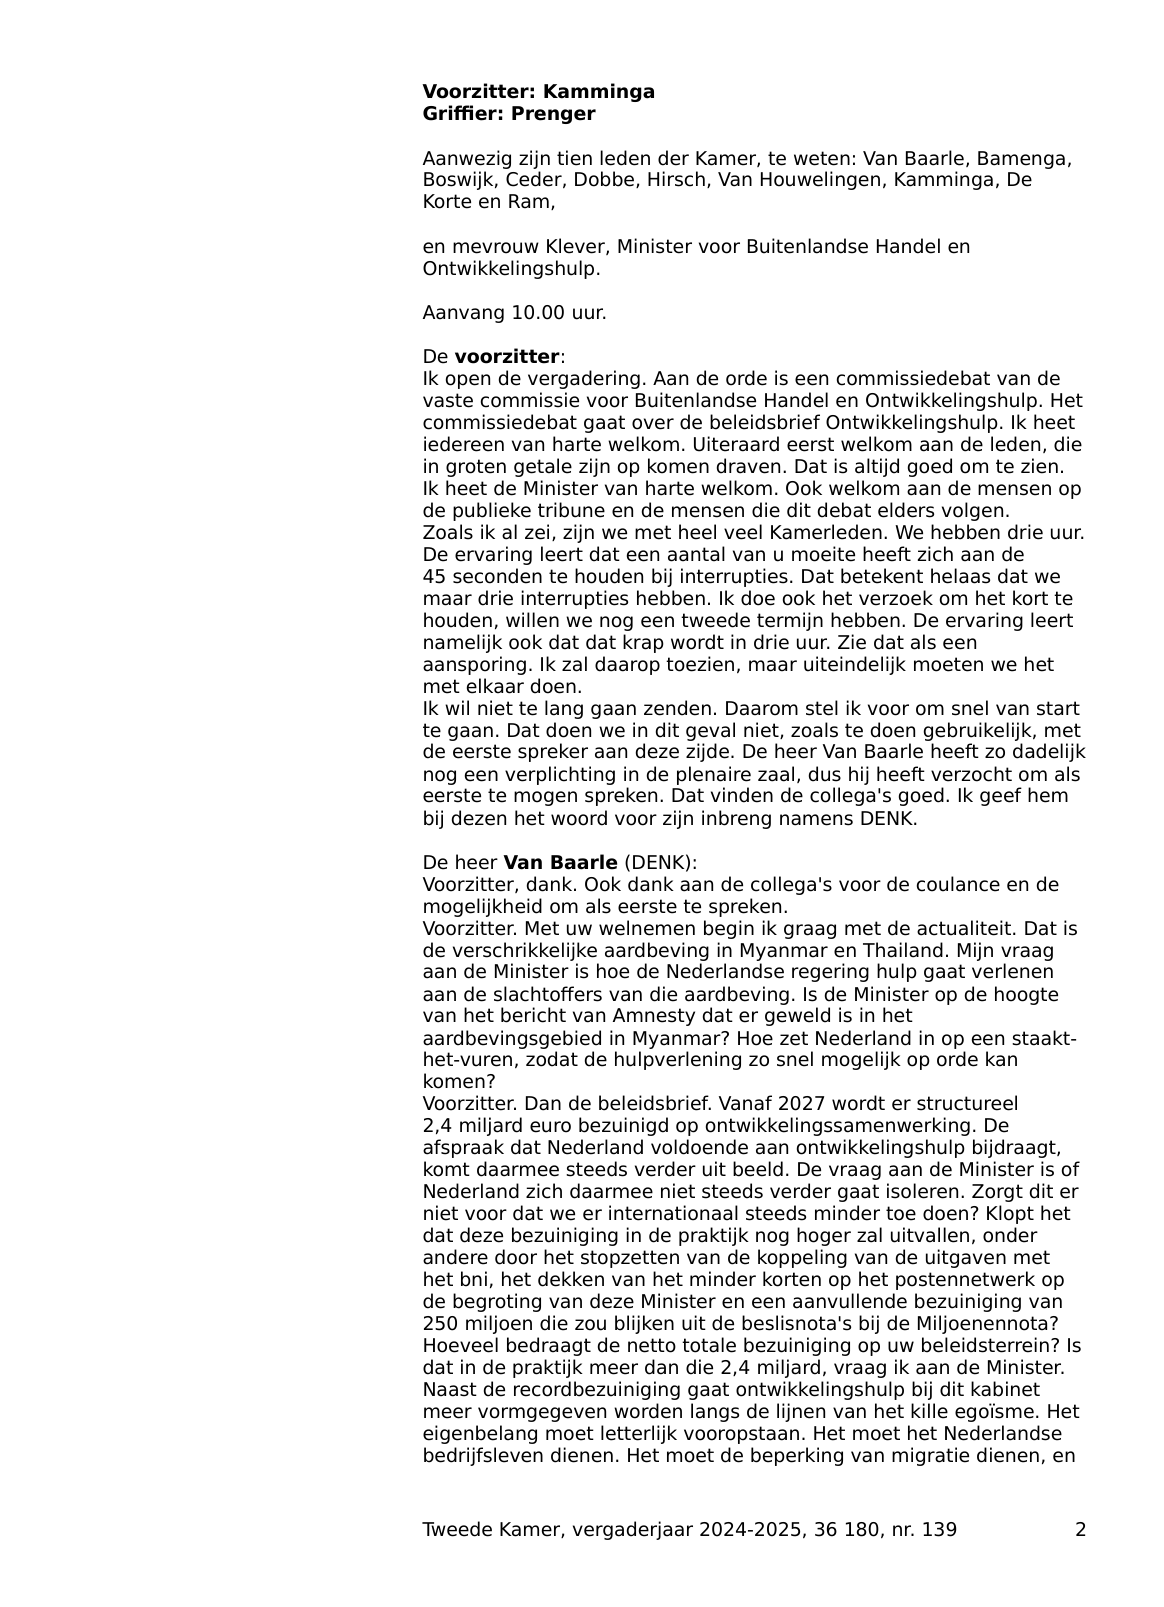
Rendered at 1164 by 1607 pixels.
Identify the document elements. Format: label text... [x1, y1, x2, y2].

text Aanvang 10.00 uur. [422, 302, 1087, 324]
text Ik wil niet te lang gaan zenden. Daarom stel ik voor om snel van start te gaan. Dat doen we in dit geval niet, zoals te doen gebruikelijk, met de eerste spreker aan deze zijde. De heer Van Baarle heeft zo dadelijk nog een verplichting in de plenaire zaal, dus hij heeft verzocht om als eerste te mogen spreken. Dat vinden de collega's goed. Ik geef hem bij dezen het woord voor zijn inbreng namens DENK. [422, 697, 1087, 829]
text en mevrouw Klever, Minister voor Buitenlandse Handel en Ontwikkelingshulp. [422, 236, 1087, 279]
text De voorzitter: [422, 346, 1087, 368]
text Ik open de vergadering. Aan de orde is een commissiedebat van de vaste commissie voor Buitenlandse Handel en Ontwikkelingshulp. Het commissiedebat gaat over de beleidsbrief Ontwikkelingshulp. Ik heet iedereen van harte welkom. Uiteraard eerst welkom aan de leden, die in groten getale zijn op komen draven. Dat is altijd goed om te zien. Ik heet de Minister van harte welkom. Ook welkom aan de mensen op de publieke tribune en de mensen die dit debat elders volgen. [422, 368, 1087, 522]
text Griffier: Prenger [422, 103, 1087, 125]
text Voorzitter. Dan de beleidsbrief. Vanaf 2027 wordt er structureel 2,4 miljard euro bezuinigd op ontwikkelingssamenwerking. De afspraak dat Nederland voldoende aan ontwikkelingshulp bijdraagt, komt daarmee steeds verder uit beeld. De vraag aan de Minister is of Nederland zich daarmee niet steeds verder gaat isoleren. Zorgt dit er niet voor dat we er internationaal steeds minder toe doen? Klopt het dat deze bezuiniging in de praktijk nog hoger zal uitvallen, onder andere door het stopzetten van de koppeling van de uitgaven met het bni, het dekken van het minder korten op het postennetwerk op de begroting van deze Minister en een aanvullende bezuiniging van 250 miljoen die zou blijken uit de beslisnota's bij de Miljoenennota? Hoeveel bedraagt de netto totale bezuiniging op uw beleidsterrein? Is dat in de praktijk meer dan die 2,4 miljard, vraag ik aan de Minister. [422, 1093, 1087, 1379]
text De heer Van Baarle (DENK): [422, 852, 1087, 873]
text Voorzitter: Kamminga [422, 81, 1087, 103]
text Voorzitter, dank. Ook dank aan de collega's voor de coulance en de mogelijkheid om als eerste te spreken. [422, 873, 1087, 917]
text Naast de recordbezuiniging gaat ontwikkelingshulp bij dit kabinet meer vormgegeven worden langs de lijnen van het kille egoïsme. Het eigenbelang moet letterlijk vooropstaan. Het moet het Nederlandse bedrijfsleven dienen. Het moet de beperking van migratie dienen, en [422, 1379, 1087, 1467]
text Zoals ik al zei, zijn we met heel veel Kamerleden. We hebben drie uur. De ervaring leert dat een aantal van u moeite heeft zich aan de 45 seconden te houden bij interrupties. Dat betekent helaas dat we maar drie interrupties hebben. Ik doe ook het verzoek om het kort te houden, willen we nog een tweede termijn hebben. De ervaring leert namelijk ook dat dat krap wordt in drie uur. Zie dat als een aansporing. Ik zal daarop toezien, maar uiteindelijk moeten we het met elkaar doen. [422, 522, 1087, 697]
text Aanwezig zijn tien leden der Kamer, te weten: Van Baarle, Bamenga, Boswijk, Ceder, Dobbe, Hirsch, Van Houwelingen, Kamminga, De Korte en Ram, [422, 147, 1087, 213]
text Voorzitter. Met uw welnemen begin ik graag met de actualiteit. Dat is de verschrikkelijke aardbeving in Myanmar en Thailand. Mijn vraag aan de Minister is hoe de Nederlandse regering hulp gaat verlenen aan de slachtoffers van die aardbeving. Is de Minister op de hoogte van het bericht van Amnesty dat er geweld is in het aardbevingsgebied in Myanmar? Hoe zet Nederland in op een staakt-het-vuren, zodat de hulpverlening zo snel mogelijk op orde kan komen? [422, 917, 1087, 1093]
